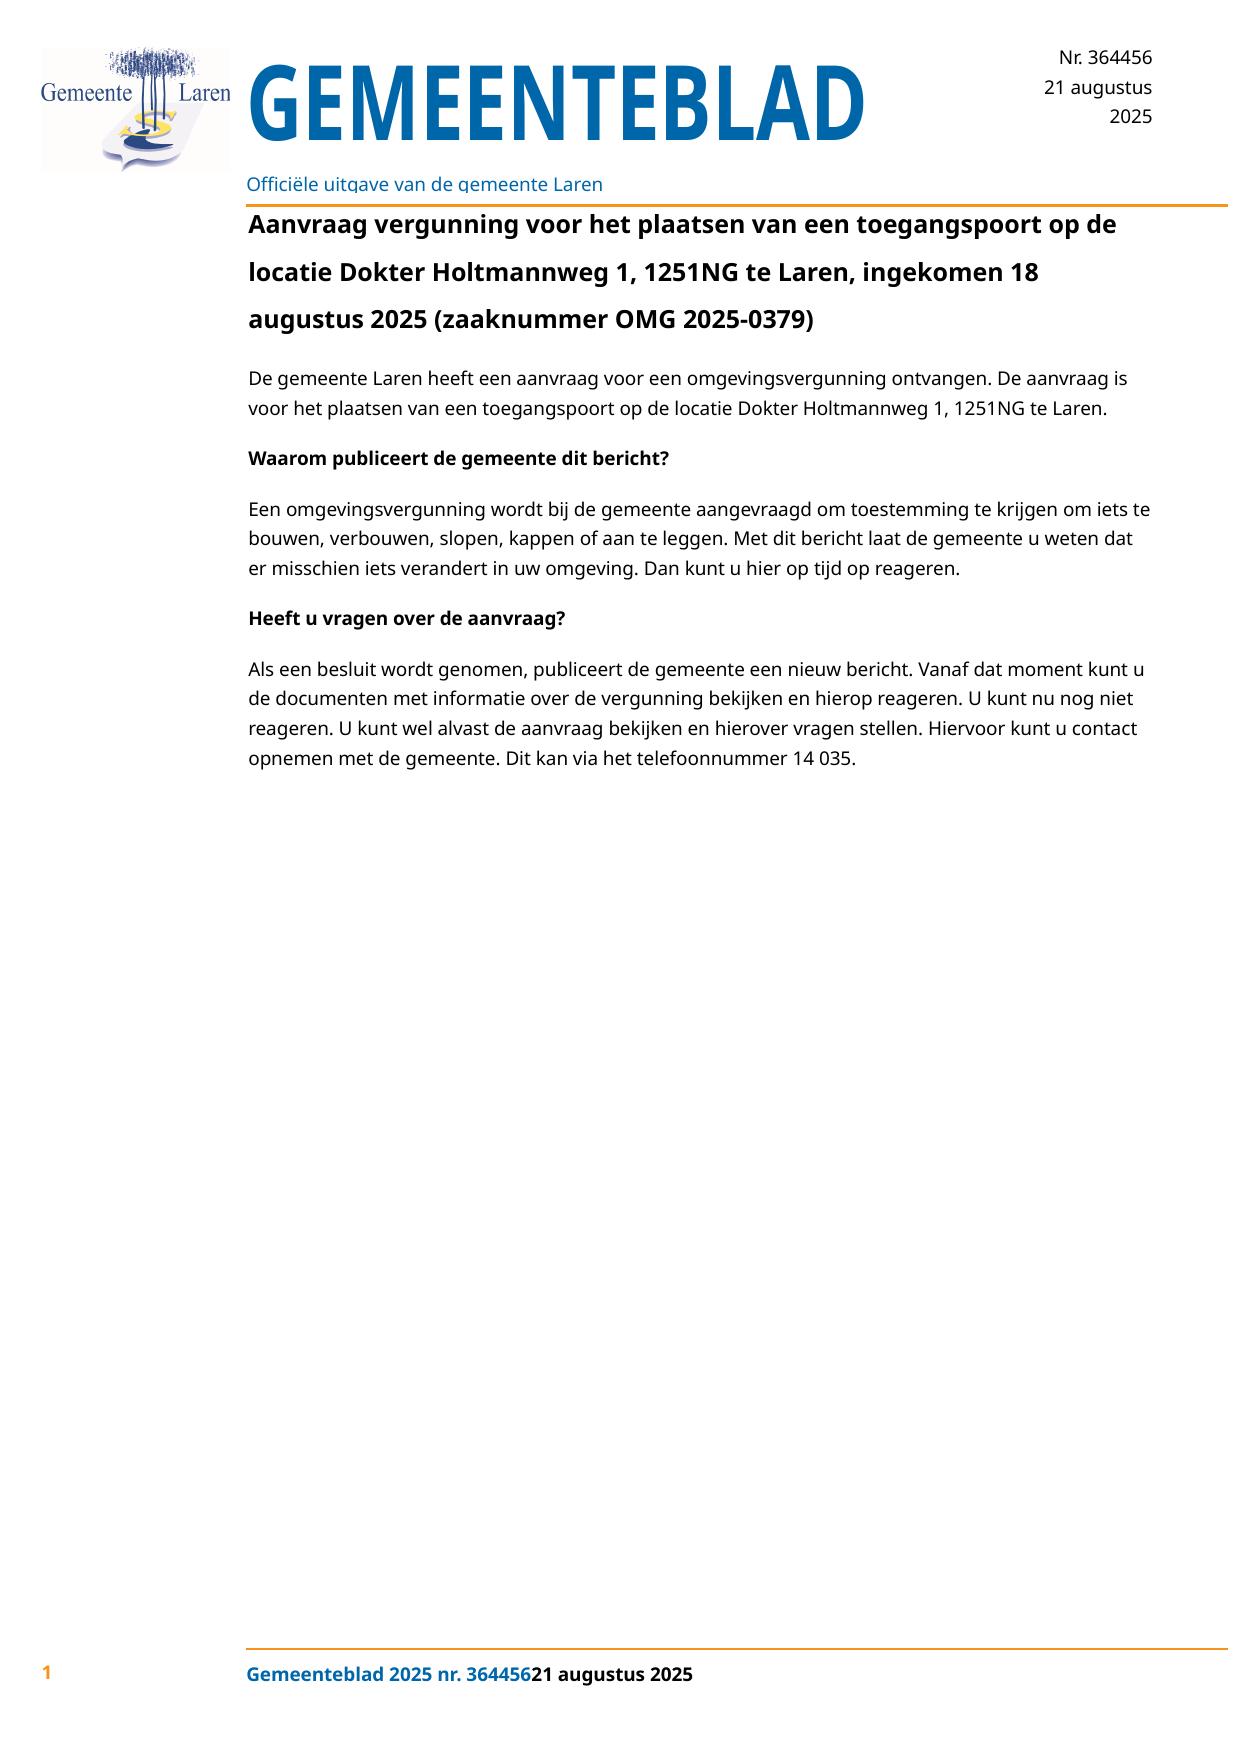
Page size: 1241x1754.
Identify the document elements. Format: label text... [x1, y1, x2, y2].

text Een omgevingsvergunning wordt bij de gemeente aangevraagd om toestemming te krijgen om iets te bouwen, verbouwen, slopen, kappen of aan te leggen. Met dit bericht laat de gemeente u weten dat er misschien iets verandert in uw omgeving. Dan kunt u hier op tijd op reageren. [248, 496, 1152, 581]
text De gemeente Laren heeft een aanvraag voor een omgevingsvergunning ontvangen. De aanvraag is voor het plaatsen van een toegangspoort op de locatie Dokter Holtmannweg 1, 1251NG te Laren. [248, 366, 1152, 421]
text Waarom publiceert de gemeente dit bericht? [248, 446, 1152, 471]
text Aanvraag vergunning voor het plaatsen van een toegangspoort op de locatie Dokter Holtmannweg 1, 1251NG te Laren, ingekomen 18 augustus 2025 (zaaknummer OMG 2025-0379) [248, 207, 1152, 336]
text Als een besluit wordt genomen, publiceert de gemeente een nieuw bericht. Vanaf dat moment kunt u de documenten met informatie over de vergunning bekijken en hierop reageren. U kunt nu nog niet reageren. U kunt wel alvast de aanvraag bekijken en hierover vragen stellen. Hiervoor kunt u contact opnemen met de gemeente. Dit kan via het telefoonnummer 14 035. [248, 656, 1152, 770]
text Heeft u vragen over de aanvraag? [248, 606, 1152, 631]
picture [41, 47, 231, 172]
